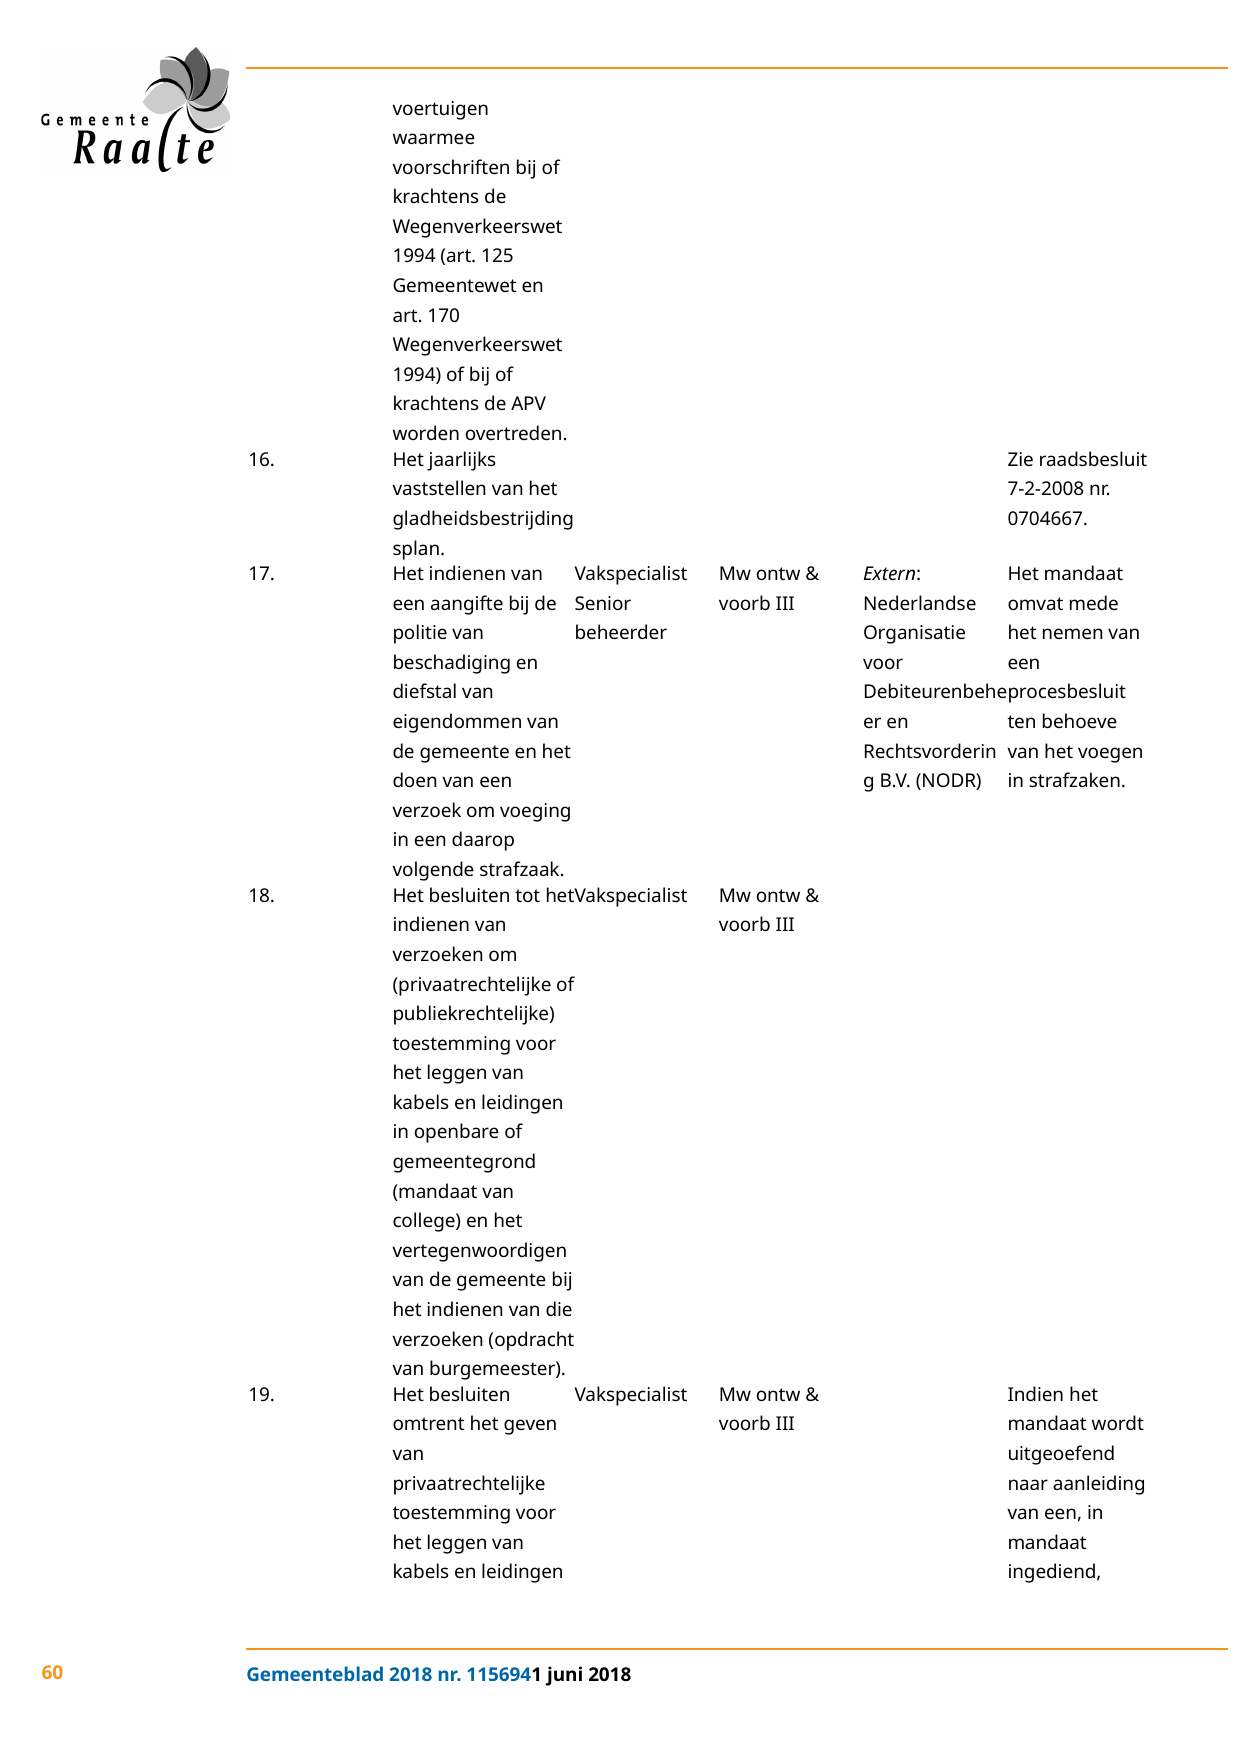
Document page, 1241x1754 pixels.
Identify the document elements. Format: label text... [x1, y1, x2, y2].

table_cell Extern: Nederlandse Organisatie voor Debiteurenbeheer en Rechtsvordering B.V. (NODR) [863, 560, 1007, 882]
table_cell [248, 95, 392, 446]
table_cell Vakspecialist [574, 882, 719, 1381]
table_cell 18. [248, 882, 392, 1381]
table_cell Indien het mandaat wordt uitgeoefend naar aanleiding van een, in mandaat ingediend, [1007, 1381, 1152, 1584]
table_cell [863, 446, 1007, 560]
table_cell 19. [248, 1381, 392, 1584]
table_cell [863, 882, 1007, 1381]
table_cell Het indienen van een aangifte bij de politie van beschadiging en diefstal van eigendommen van de gemeente en het doen van een verzoek om voeging in een daarop volgende strafzaak. [392, 560, 574, 882]
table_cell Mw ontw & voorb III [719, 560, 863, 882]
table_cell Mw ontw & voorb III [719, 882, 863, 1381]
table_cell Het mandaat omvat mede het nemen van een procesbesluit ten behoeve van het voegen in strafzaken. [1007, 560, 1152, 882]
table_cell [863, 95, 1007, 446]
table_cell Het besluiten omtrent het geven van privaatrechtelijke toestemming voor het leggen van kabels en leidingen [392, 1381, 574, 1584]
table_cell [574, 446, 719, 560]
table_cell Het besluiten tot het indienen van verzoeken om (privaatrechtelijke of publiekrechtelijke) toestemming voor het leggen van kabels en leidingen in openbare of gemeentegrond (mandaat van college) en het vertegenwoordigen van de gemeente bij het indienen van die verzoeken (opdracht van burgemeester). [392, 882, 574, 1381]
table_cell [1007, 882, 1152, 1381]
table_cell 17. [248, 560, 392, 882]
table_cell [719, 446, 863, 560]
table_cell voertuigen waarmee voorschriften bij of krachtens de Wegenverkeerswet 1994 (art. 125 Gemeentewet en art. 170 Wegenverkeerswet 1994) of bij of krachtens de APV worden overtreden. [392, 95, 574, 446]
table_cell Het jaarlijks vaststellen van het gladheidsbestrijdingsplan. [392, 446, 574, 560]
table_cell Mw ontw & voorb III [719, 1381, 863, 1584]
table_cell Vakspecialist Senior beheerder [574, 560, 719, 882]
picture [41, 47, 231, 172]
table_cell Zie raadsbesluit 7-2-2008 nr. 0704667. [1007, 446, 1152, 560]
table_cell Vakspecialist [574, 1381, 719, 1584]
table_cell 16. [248, 446, 392, 560]
table_cell [1007, 95, 1152, 446]
table_cell [574, 95, 719, 446]
table_cell [719, 95, 863, 446]
table_cell [863, 1381, 1007, 1584]
